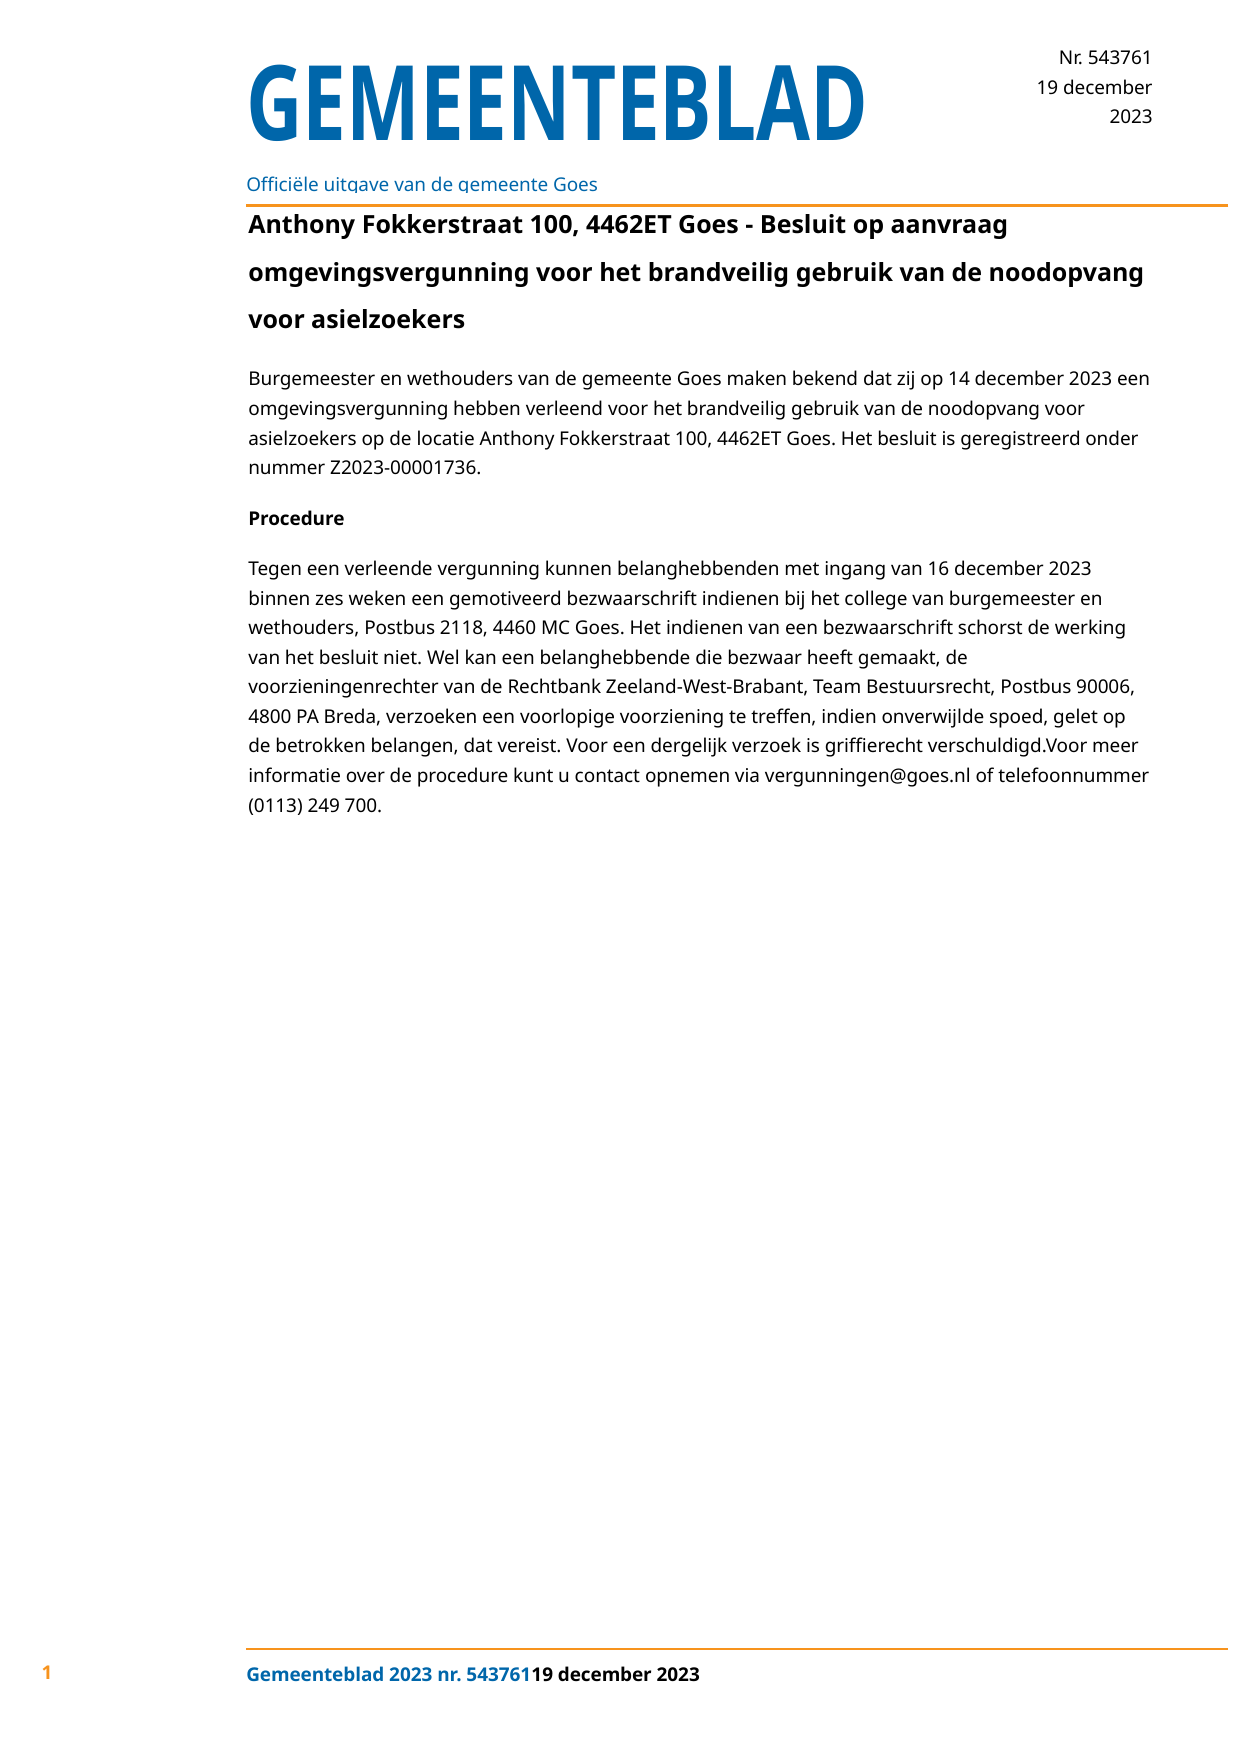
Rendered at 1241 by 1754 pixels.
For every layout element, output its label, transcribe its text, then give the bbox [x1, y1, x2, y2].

text Procedure [248, 505, 1152, 530]
text Tegen een verleende vergunning kunnen belanghebbenden met ingang van 16 december 2023 binnen zes weken een gemotiveerd bezwaarschrift indienen bij het college van burgemeester en wethouders, Postbus 2118, 4460 MC Goes. Het indienen van een bezwaarschrift schorst de werking van het besluit niet. Wel kan een belanghebbende die bezwaar heeft gemaakt, de voorzieningenrechter van de Rechtbank Zeeland-West-Brabant, Team Bestuursrecht, Postbus 90006, 4800 PA Breda, verzoeken een voorlopige voorziening te treffen, indien onverwijlde spoed, gelet op de betrokken belangen, dat vereist. Voor een dergelijk verzoek is griffierecht verschuldigd.Voor meer informatie over de procedure kunt u contact opnemen via vergunningen@goes.nl of telefoonnummer (0113) 249 700. [248, 555, 1152, 817]
text Anthony Fokkerstraat 100, 4462ET Goes - Besluit op aanvraag omgevingsvergunning voor het brandveilig gebruik van de noodopvang voor asielzoekers [248, 207, 1152, 336]
picture [41, 47, 231, 172]
text Burgemeester en wethouders van de gemeente Goes maken bekend dat zij op 14 december 2023 een omgevingsvergunning hebben verleend voor het brandveilig gebruik van de noodopvang voor asielzoekers op de locatie Anthony Fokkerstraat 100, 4462ET Goes. Het besluit is geregistreerd onder nummer Z2023-00001736. [248, 366, 1152, 480]
